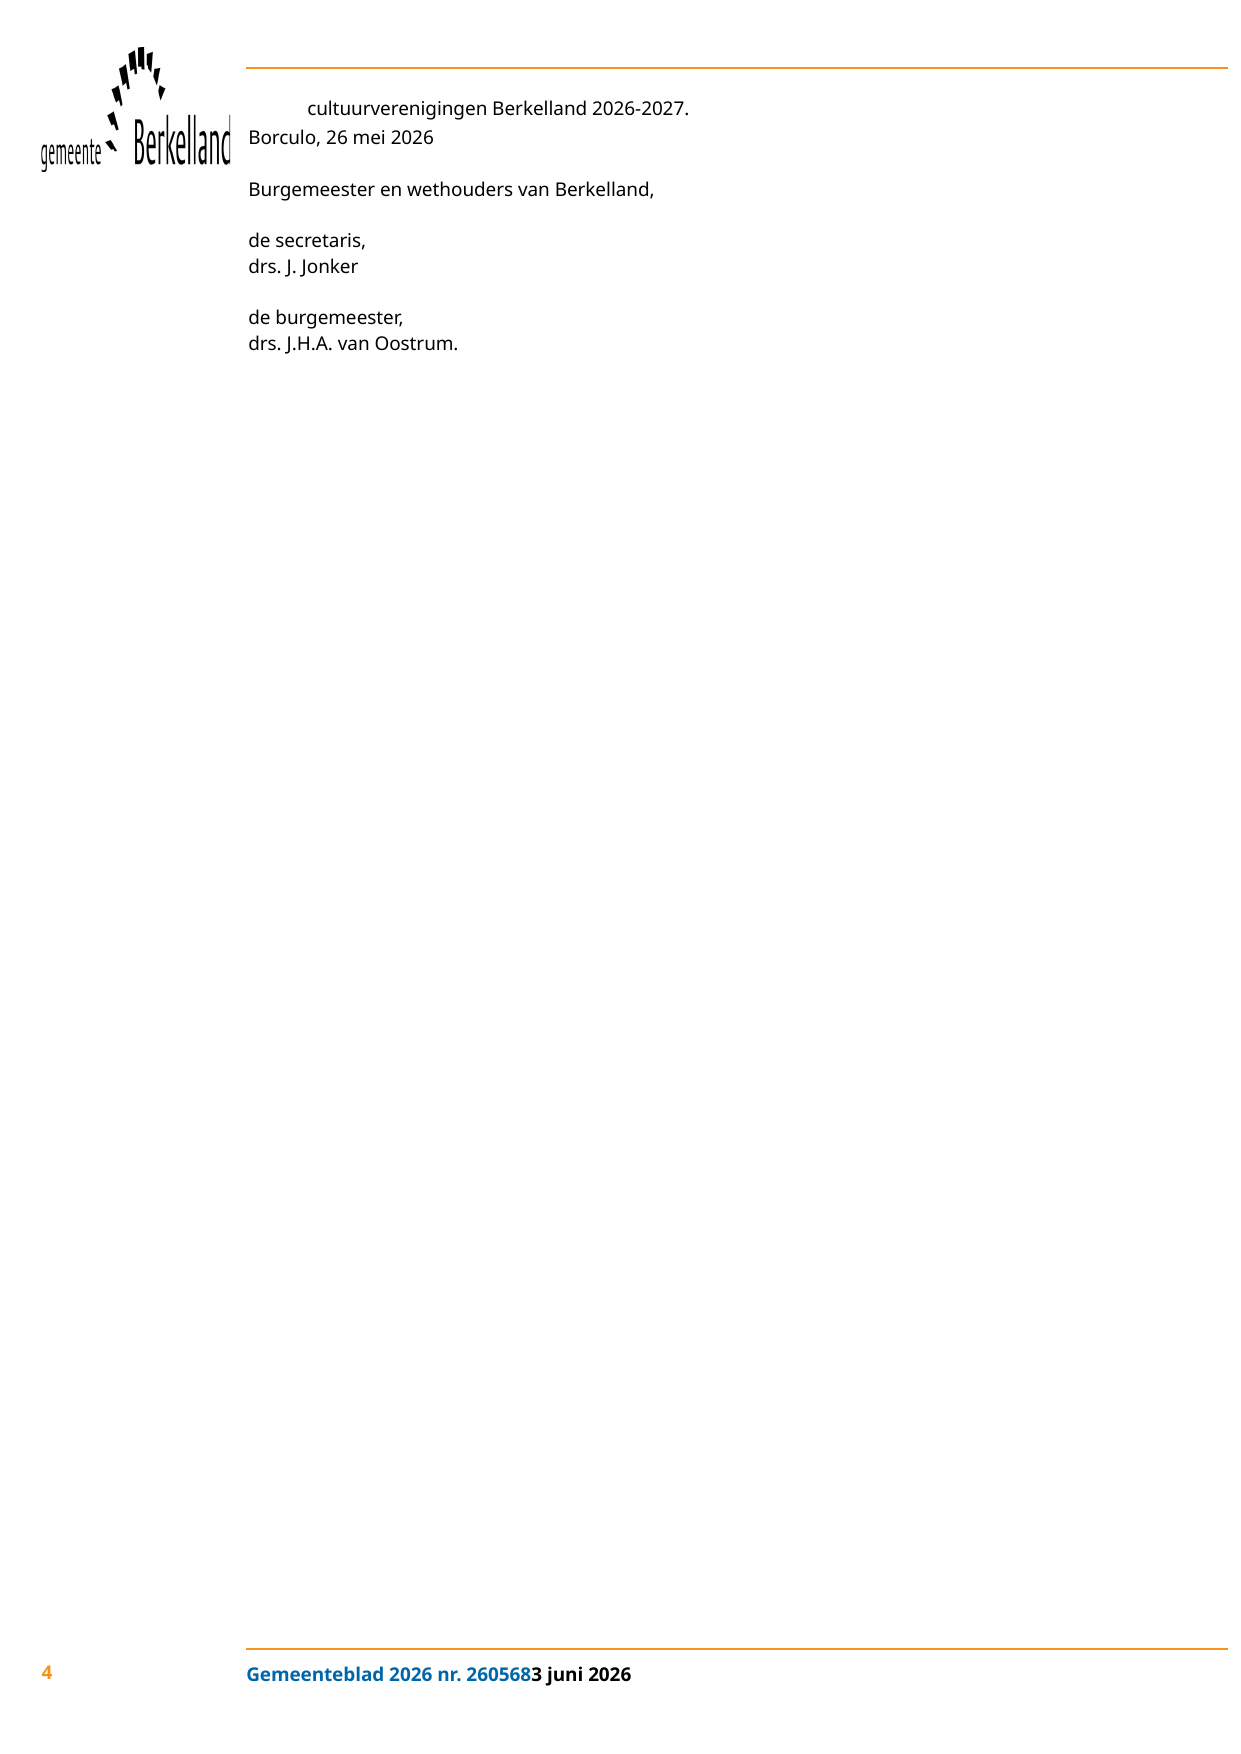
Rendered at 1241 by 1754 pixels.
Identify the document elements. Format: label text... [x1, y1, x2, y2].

list cultuurverenigingen Berkelland 2026-2027. [248, 95, 1152, 121]
text drs. J.H.A. van Oostrum. [248, 330, 1152, 356]
text de burgemeester, [248, 304, 1152, 330]
text drs. J. Jonker [248, 253, 1152, 279]
picture [41, 47, 231, 172]
text de secretaris, [248, 227, 1152, 253]
text Borculo, 26 mei 2026 [248, 124, 1152, 150]
text Burgemeester en wethouders van Berkelland, [248, 176, 1152, 202]
